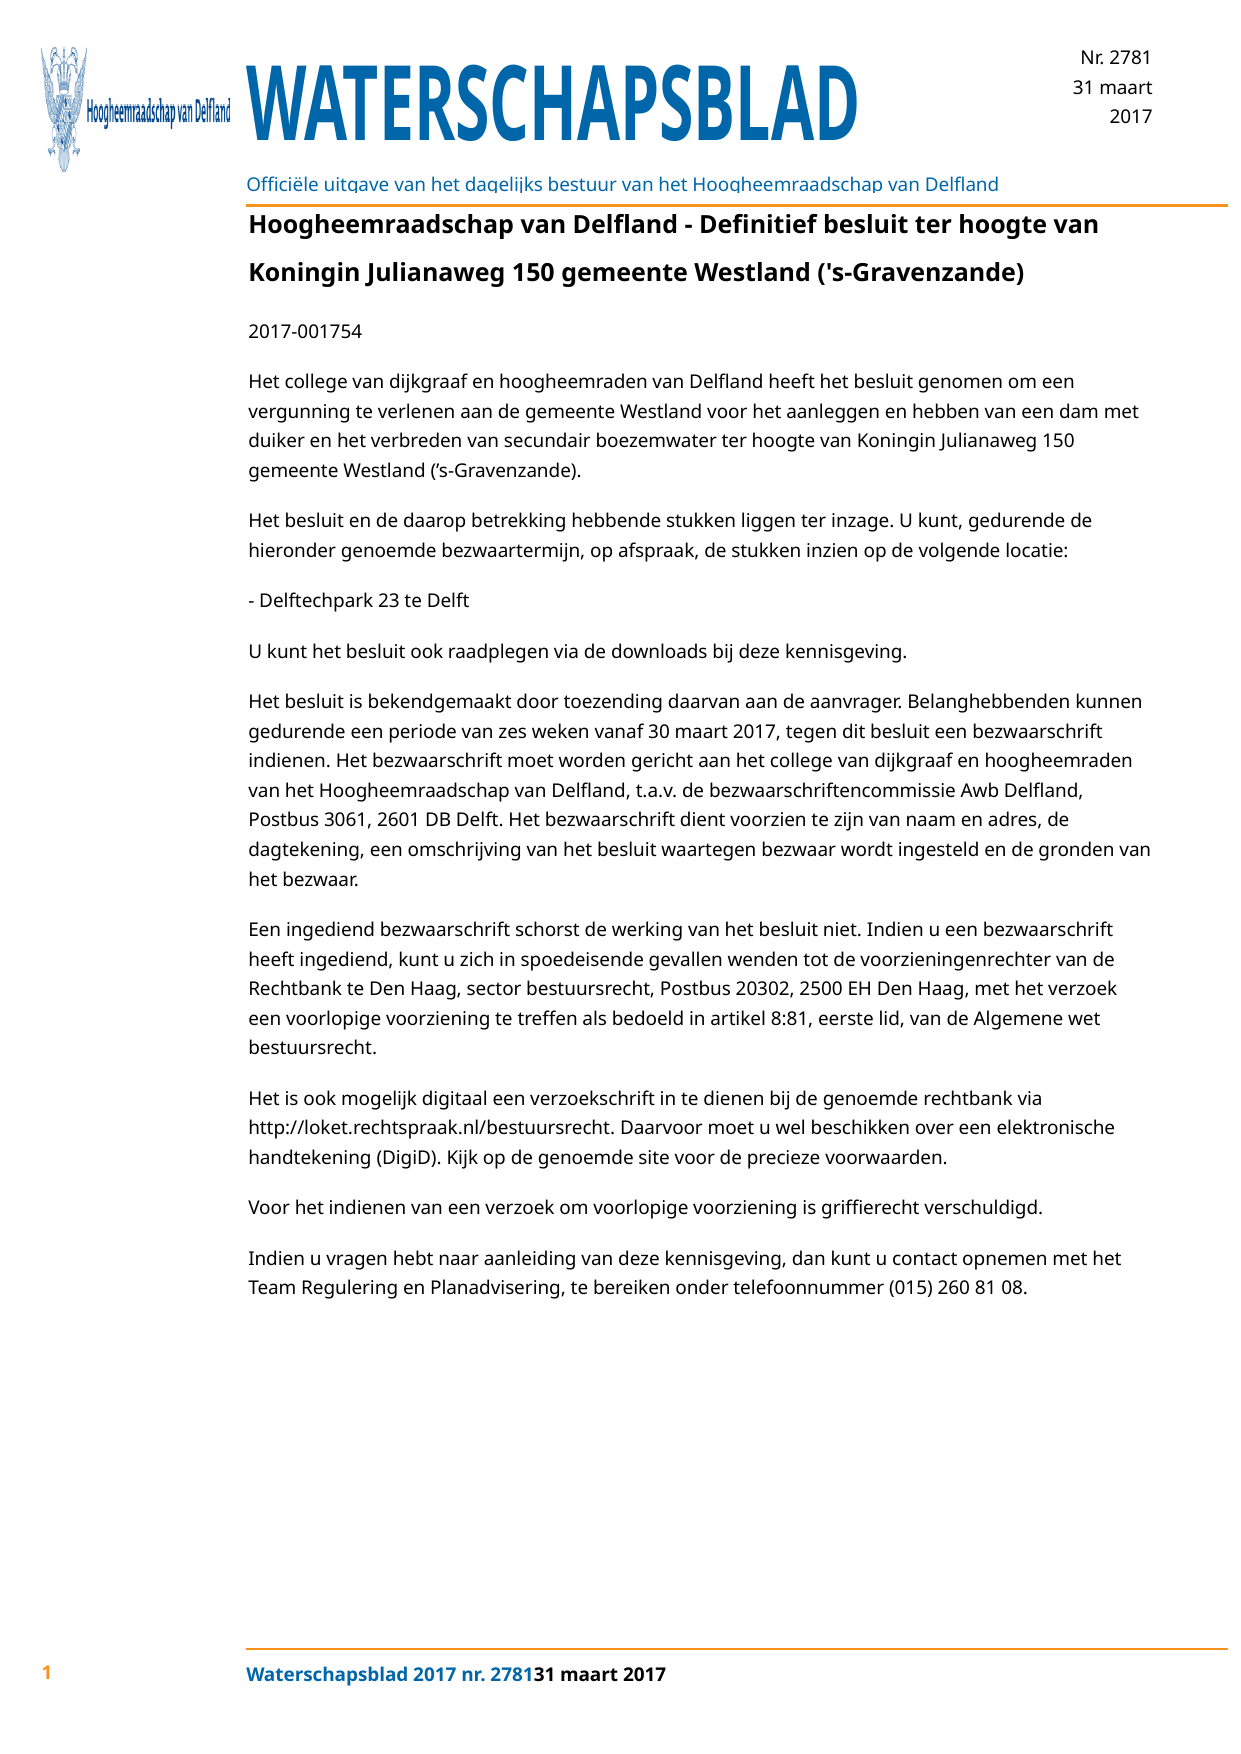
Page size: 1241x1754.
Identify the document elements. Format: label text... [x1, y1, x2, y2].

text Een ingediend bezwaarschrift schorst de werking van het besluit niet. Indien u een bezwaarschrift heeft ingediend, kunt u zich in spoedeisende gevallen wenden tot de voorzieningenrechter van de Rechtbank te Den Haag, sector bestuursrecht, Postbus 20302, 2500 EH Den Haag, met het verzoek een voorlopige voorziening te treffen als bedoeld in artikel 8:81, eerste lid, van de Algemene wet bestuursrecht. [248, 916, 1152, 1060]
text Voor het indienen van een verzoek om voorlopige voorziening is griffierecht verschuldigd. [248, 1194, 1152, 1220]
text - Delftechpark 23 te Delft [248, 587, 1152, 613]
picture [41, 47, 231, 172]
text Indien u vragen hebt naar aanleiding van deze kennisgeving, dan kunt u contact opnemen met het Team Regulering en Planadvisering, te bereiken onder telefoonnummer (015) 260 81 08. [248, 1245, 1152, 1300]
text Het besluit is bekendgemaakt door toezending daarvan aan de aanvrager. Belanghebbenden kunnen gedurende een periode van zes weken vanaf 30 maart 2017, tegen dit besluit een bezwaarschrift indienen. Het bezwaarschrift moet worden gericht aan het college van dijkgraaf en hoogheemraden van het Hoogheemraadschap van Delfland, t.a.v. de bezwaarschriftencommissie Awb Delfland, Postbus 3061, 2601 DB Delft. Het bezwaarschrift dient voorzien te zijn van naam en adres, de dagtekening, een omschrijving van het besluit waartegen bezwaar wordt ingesteld en de gronden van het bezwaar. [248, 688, 1152, 892]
text Het college van dijkgraaf en hoogheemraden van Delfland heeft het besluit genomen om een vergunning te verlenen aan de gemeente Westland voor het aanleggen en hebben van een dam met duiker en het verbreden van secundair boezemwater ter hoogte van Koningin Julianaweg 150 gemeente Westland (’s-Gravenzande). [248, 368, 1152, 483]
text Het besluit en de daarop betrekking hebbende stukken liggen ter inzage. U kunt, gedurende de hieronder genoemde bezwaartermijn, op afspraak, de stukken inzien op de volgende locatie: [248, 507, 1152, 563]
text 2017-001754 [248, 318, 1152, 344]
text Hoogheemraadschap van Delfland - Definitief besluit ter hoogte van Koningin Julianaweg 150 gemeente Westland ('s-Gravenzande) [248, 207, 1152, 288]
text U kunt het besluit ook raadplegen via de downloads bij deze kennisgeving. [248, 638, 1152, 664]
text Het is ook mogelijk digitaal een verzoekschrift in te dienen bij de genoemde rechtbank via http://loket.rechtspraak.nl/bestuursrecht. Daarvoor moet u wel beschikken over een elektronische handtekening (DigiD). Kijk op de genoemde site voor de precieze voorwaarden. [248, 1085, 1152, 1170]
